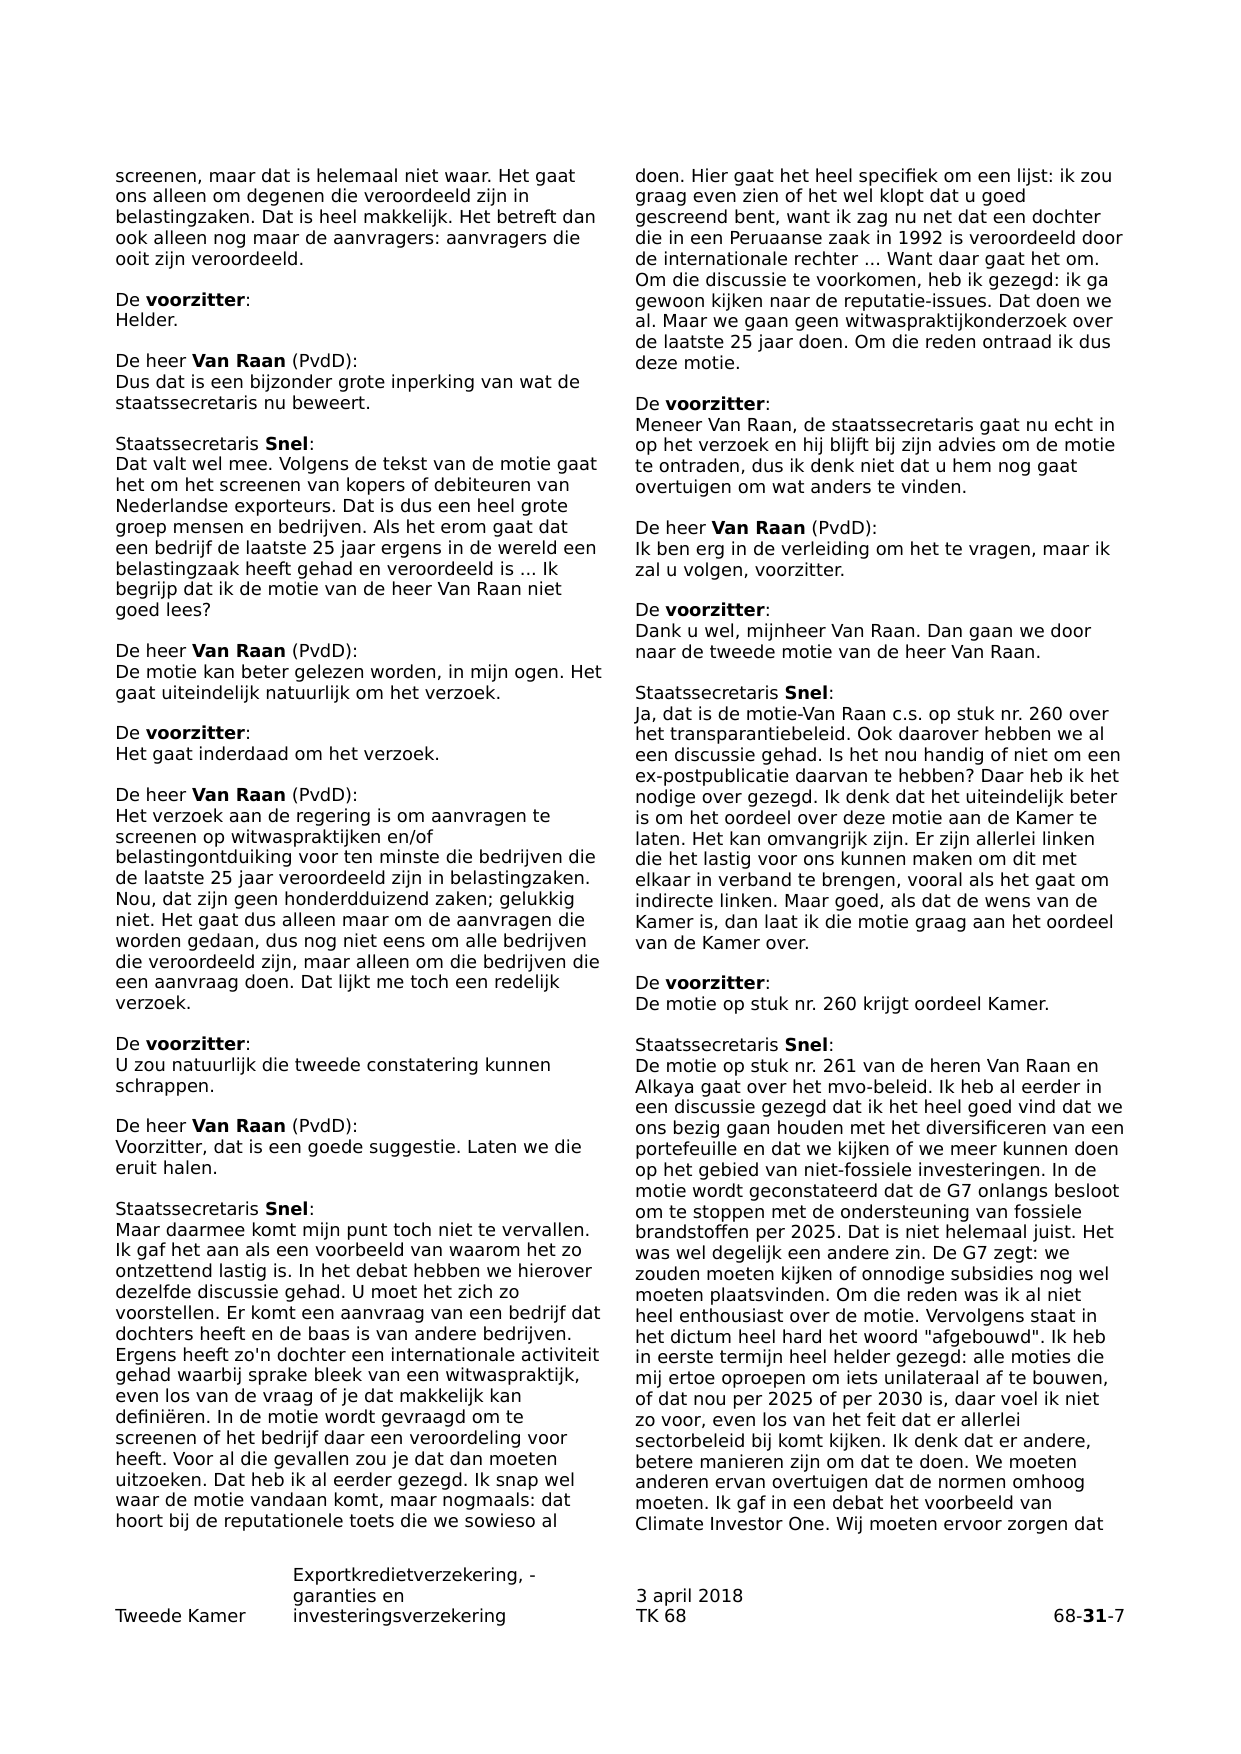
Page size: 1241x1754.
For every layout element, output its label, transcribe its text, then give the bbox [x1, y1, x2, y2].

text De motie op stuk nr. 260 krijgt oordeel Kamer. [635, 994, 1125, 1015]
text De voorzitter: [635, 600, 1125, 621]
text De heer Van Raan (PvdD): [115, 351, 605, 372]
text screenen, maar dat is helemaal niet waar. Het gaat ons alleen om degenen die veroordeeld zijn in belastingzaken. Dat is heel makkelijk. Het betreft dan ook alleen nog maar de aanvragers: aanvragers die ooit zijn veroordeeld. [115, 165, 605, 269]
text De heer Van Raan (PvdD): [115, 641, 605, 662]
text De heer Van Raan (PvdD): [635, 518, 1125, 538]
text doen. Hier gaat het heel specifiek om een lijst: ik zou graag even zien of het wel klopt dat u goed gescreend bent, want ik zag nu net dat een dochter die in een Peruaanse zaak in 1992 is veroordeeld door de internationale rechter ... Want daar gaat het om. Om die discussie te voorkomen, heb ik gezegd: ik ga gewoon kijken naar de reputatie-issues. Dat doen we al. Maar we gaan geen witwaspraktijkonderzoek over de laatste 25 jaar doen. Om die reden ontraad ik dus deze motie. [635, 165, 1125, 374]
text Meneer Van Raan, de staatssecretaris gaat nu echt in op het verzoek en hij blijft bij zijn advies om de motie te ontraden, dus ik denk niet dat u hem nog gaat overtuigen om wat anders te vinden. [635, 414, 1125, 498]
text Het verzoek aan de regering is om aanvragen te screenen op witwaspraktijken en/of belastingontduiking voor ten minste die bedrijven die de laatste 25 jaar veroordeeld zijn in belastingzaken. Nou, dat zijn geen honderdduizend zaken; gelukkig niet. Het gaat dus alleen maar om de aanvragen die worden gedaan, dus nog niet eens om alle bedrijven die veroordeeld zijn, maar alleen om die bedrijven die een aanvraag doen. Dat lijkt me toch een redelijk verzoek. [115, 806, 605, 1014]
text Ik ben erg in de verleiding om het te vragen, maar ik zal u volgen, voorzitter. [635, 538, 1125, 580]
text Voorzitter, dat is een goede suggestie. Laten we die eruit halen. [115, 1137, 605, 1179]
text Staatssecretaris Snel: [115, 1199, 605, 1219]
text De motie kan beter gelezen worden, in mijn ogen. Het gaat uiteindelijk natuurlijk om het verzoek. [115, 662, 605, 703]
text De voorzitter: [115, 1034, 605, 1054]
text Dus dat is een bijzonder grote inperking van wat de staatssecretaris nu beweert. [115, 372, 605, 413]
text De motie op stuk nr. 261 van de heren Van Raan en Alkaya gaat over het mvo-beleid. Ik heb al eerder in een discussie gezegd dat ik het heel goed vind dat we ons bezig gaan houden met het diversificeren van een portefeuille en dat we kijken of we meer kunnen doen op het gebied van niet-fossiele investeringen. In de motie wordt geconstateerd dat de G7 onlangs besloot om te stoppen met de ondersteuning van fossiele brandstoffen per 2025. Dat is niet helemaal juist. Het was wel degelijk een andere zin. De G7 zegt: we zouden moeten kijken of onnodige subsidies nog wel moeten plaatsvinden. Om die reden was ik al niet heel enthousiast over de motie. Vervolgens staat in het dictum heel hard het woord "afgebouwd". Ik heb in eerste termijn heel helder gezegd: alle moties die mij ertoe oproepen om iets unilateraal af te bouwen, of dat nou per 2025 of per 2030 is, daar voel ik niet zo voor, even los van het feit dat er allerlei sectorbeleid bij komt kijken. Ik denk dat er andere, betere manieren zijn om dat te doen. We moeten anderen ervan overtuigen dat de normen omhoog moeten. Ik gaf in een debat het voorbeeld van Climate Investor One. Wij moeten ervoor zorgen dat [635, 1056, 1125, 1535]
text De voorzitter: [635, 394, 1125, 414]
text Staatssecretaris Snel: [115, 433, 605, 454]
text Dank u wel, mijnheer Van Raan. Dan gaan we door naar de tweede motie van de heer Van Raan. [635, 621, 1125, 662]
text Dat valt wel mee. Volgens de tekst van de motie gaat het om het screenen van kopers of debiteuren van Nederlandse exporteurs. Dat is dus een heel grote groep mensen en bedrijven. Als het erom gaat dat een bedrijf de laatste 25 jaar ergens in de wereld een belastingzaak heeft gehad en veroordeeld is ... Ik begrijp dat ik de motie van de heer Van Raan niet goed lees? [115, 454, 605, 621]
text Maar daarmee komt mijn punt toch niet te vervallen. Ik gaf het aan als een voorbeeld van waarom het zo ontzettend lastig is. In het debat hebben we hierover dezelfde discussie gehad. U moet het zich zo voorstellen. Er komt een aanvraag van een bedrijf dat dochters heeft en de baas is van andere bedrijven. Ergens heeft zo'n dochter een internationale activiteit gehad waarbij sprake bleek van een witwaspraktijk, even los van de vraag of je dat makkelijk kan definiëren. In de motie wordt gevraagd om te screenen of het bedrijf daar een veroordeling voor heeft. Voor al die gevallen zou je dat dan moeten uitzoeken. Dat heb ik al eerder gezegd. Ik snap wel waar de motie vandaan komt, maar nogmaals: dat hoort bij de reputationele toets die we sowieso al [115, 1219, 605, 1532]
text Het gaat inderdaad om het verzoek. [115, 744, 605, 765]
text De voorzitter: [635, 973, 1125, 994]
text De voorzitter: [115, 723, 605, 744]
text De heer Van Raan (PvdD): [115, 785, 605, 806]
text Ja, dat is de motie-Van Raan c.s. op stuk nr. 260 over het transparantiebeleid. Ook daarover hebben we al een discussie gehad. Is het nou handig of niet om een ex-postpublicatie daarvan te hebben? Daar heb ik het nodige over gezegd. Ik denk dat het uiteindelijk beter is om het oordeel over deze motie aan de Kamer te laten. Het kan omvangrijk zijn. Er zijn allerlei linken die het lastig voor ons kunnen maken om dit met elkaar in verband te brengen, vooral als het gaat om indirecte linken. Maar goed, als dat de wens van de Kamer is, dan laat ik die motie graag aan het oordeel van de Kamer over. [635, 703, 1125, 953]
text De heer Van Raan (PvdD): [115, 1116, 605, 1137]
text U zou natuurlijk die tweede constatering kunnen schrappen. [115, 1054, 605, 1096]
text Staatssecretaris Snel: [635, 1035, 1125, 1056]
text De voorzitter: [115, 289, 605, 310]
text Staatssecretaris Snel: [635, 682, 1125, 703]
text Helder. [115, 310, 605, 331]
